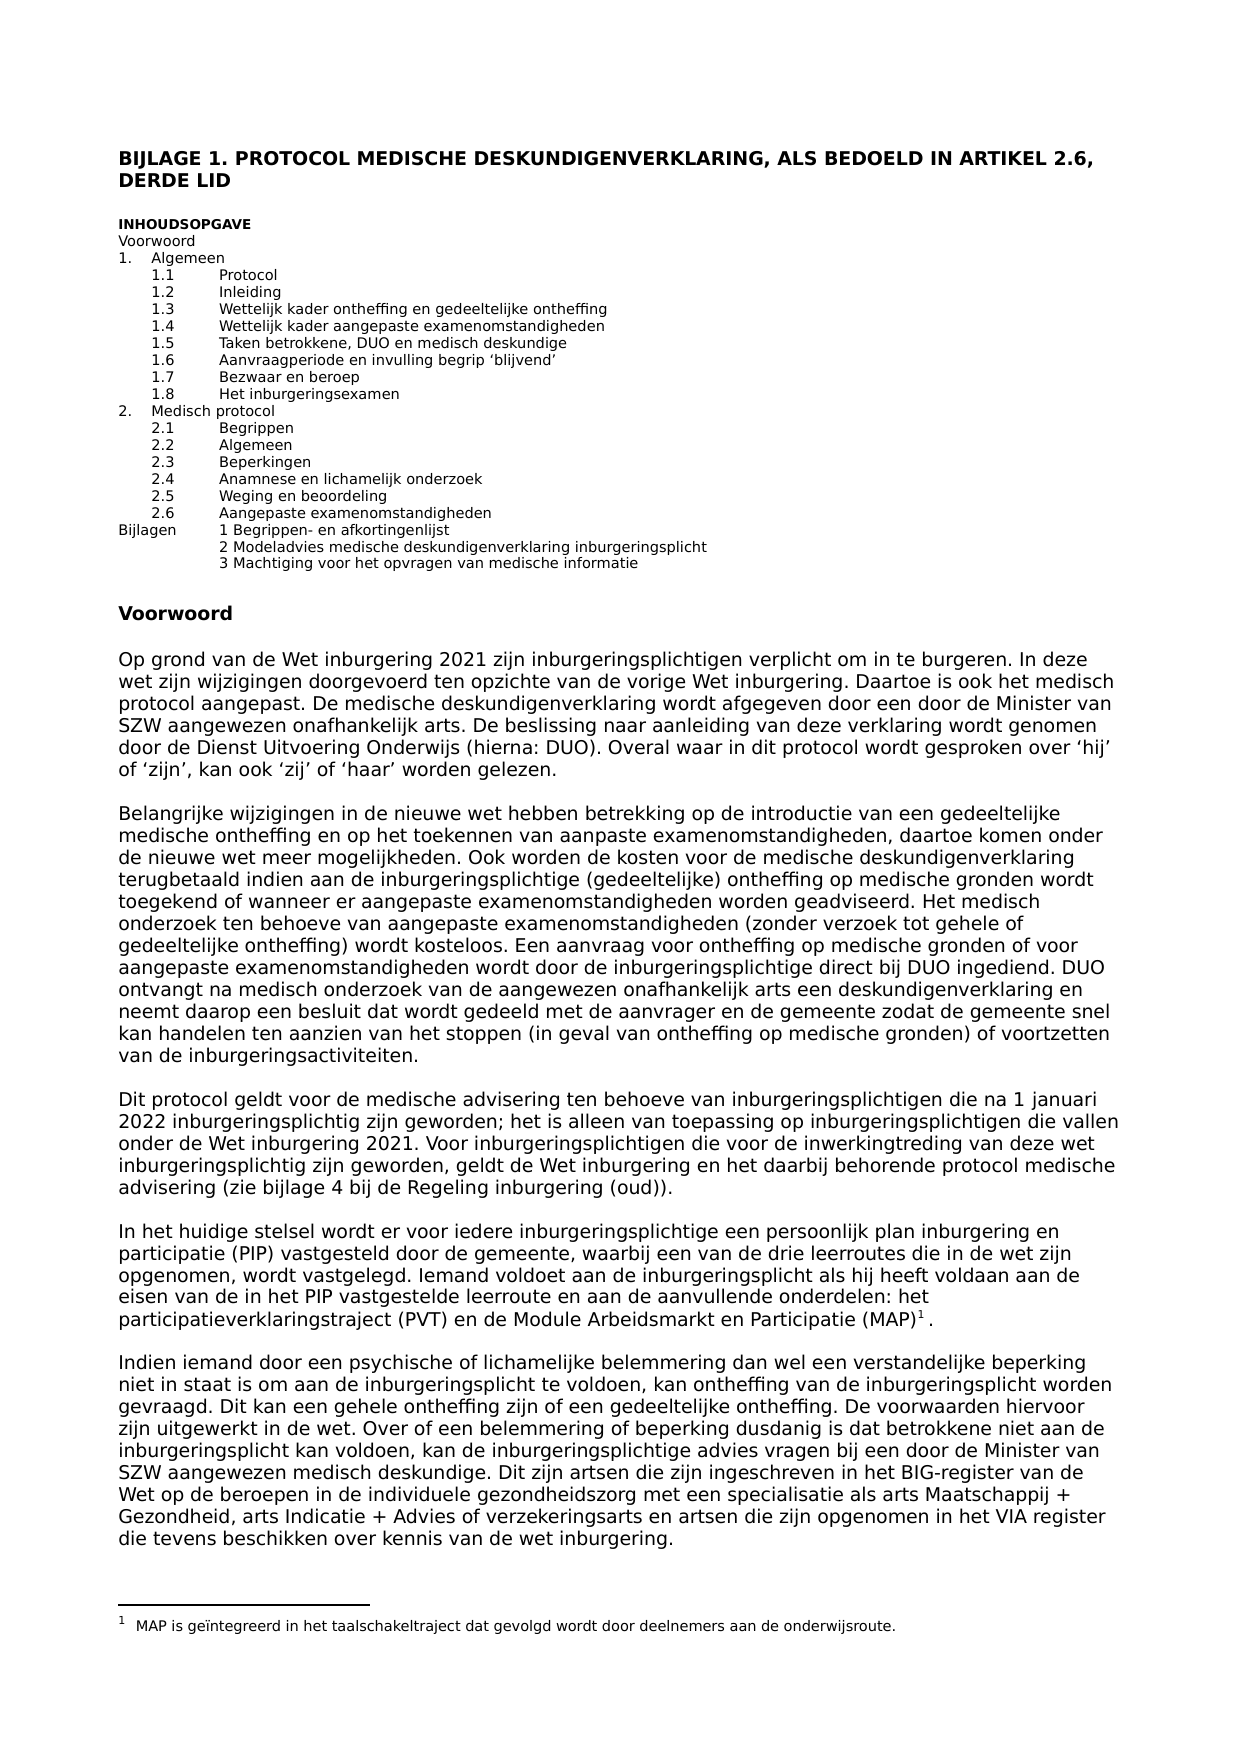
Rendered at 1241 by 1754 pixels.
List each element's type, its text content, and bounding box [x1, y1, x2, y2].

table_cell Aanvraagperiode en invulling begrip ‘blijvend’ [213, 352, 1122, 369]
table_cell [118, 352, 145, 369]
table_cell 2. [118, 403, 145, 419]
table_cell [118, 471, 145, 487]
table_cell Medisch protocol [145, 403, 1122, 419]
table_cell Weging en beoordeling [213, 488, 1122, 504]
table_cell [118, 267, 145, 284]
text In het huidige stelsel wordt er voor iedere inburgeringsplichtige een persoonlijk plan inburgering en participatie (PIP) vastgesteld door de gemeente, waarbij een van de drie leerroutes die in de wet zijn opgenomen, wordt vastgelegd. Iemand voldoet aan de inburgeringsplicht als hij heeft voldaan aan de eisen van de in het PIP vastgestelde leerroute en aan de aanvullende onderdelen: het participatieverklaringstraject (PVT) en de Module Arbeidsmarkt en Participatie (MAP). [118, 1221, 1122, 1330]
text Op grond van de Wet inburgering 2021 zijn inburgeringsplichtigen verplicht om in te burgeren. In deze wet zijn wijzigingen doorgevoerd ten opzichte van de vorige Wet inburgering. Daartoe is ook het medisch protocol aangepast. De medische deskundigenverklaring wordt afgegeven door een door de Minister van SZW aangewezen onafhankelijk arts. De beslissing naar aanleiding van deze verklaring wordt genomen door de Dienst Uitvoering Onderwijs (hierna: DUO). Overal waar in dit protocol wordt gesproken over ‘hij’ of ‘zijn’, kan ook ‘zij’ of ‘haar’ worden gelezen. [118, 649, 1122, 781]
table_cell 2.5 [145, 488, 213, 504]
table_cell Voorwoord [118, 233, 1122, 250]
table_cell 2.6 [145, 505, 213, 521]
table_cell Aangepaste examenomstandigheden [213, 505, 1122, 521]
table_cell [118, 420, 145, 437]
table_cell Algemeen [213, 437, 1122, 453]
table_cell Wettelijk kader aangepaste examenomstandigheden [213, 318, 1122, 335]
table_cell 2.1 [145, 420, 213, 437]
table_cell [118, 505, 145, 521]
table_cell 1 Begrippen- en afkortingenlijst 2 Modeladvies medische deskundigenverklaring inburgeringsplicht 3 Machtiging voor het opvragen van medische informatie [213, 521, 1122, 572]
table_cell [118, 369, 145, 386]
table_cell 1.1 [145, 267, 213, 284]
table_cell Algemeen [145, 250, 1122, 267]
table_cell Wettelijk kader ontheffing en gedeeltelijke ontheffing [213, 301, 1122, 318]
table_cell [118, 335, 145, 352]
table_cell [118, 488, 145, 504]
table_cell 1.7 [145, 369, 213, 386]
table_cell 2.3 [145, 454, 213, 471]
table_cell Bezwaar en beroep [213, 369, 1122, 386]
table_cell [118, 454, 145, 471]
table_cell [118, 301, 145, 318]
table_cell Anamnese en lichamelijk onderzoek [213, 471, 1122, 487]
table_cell 2.4 [145, 471, 213, 487]
subtitle Voorwoord [118, 602, 1122, 624]
table_cell 1.2 [145, 284, 213, 301]
table_cell 1.8 [145, 386, 213, 403]
table_cell [118, 318, 145, 335]
table_cell 1. [118, 250, 145, 267]
table_header INHOUDSOPGAVE [118, 217, 1122, 233]
table_cell 2.2 [145, 437, 213, 453]
text Belangrijke wijzigingen in de nieuwe wet hebben betrekking op de introductie van een gedeeltelijke medische ontheffing en op het toekennen van aanpaste examenomstandigheden, daartoe komen onder de nieuwe wet meer mogelijkheden. Ook worden de kosten voor de medische deskundigenverklaring terugbetaald indien aan de inburgeringsplichtige (gedeeltelijke) ontheffing op medische gronden wordt toegekend of wanneer er aangepaste examenomstandigheden worden geadviseerd. Het medisch onderzoek ten behoeve van aangepaste examenomstandigheden (zonder verzoek tot gehele of gedeeltelijke ontheffing) wordt kosteloos. Een aanvraag voor ontheffing op medische gronden of voor aangepaste examenomstandigheden wordt door de inburgeringsplichtige direct bij DUO ingediend. DUO ontvangt na medisch onderzoek van de aangewezen onafhankelijk arts een deskundigenverklaring en neemt daarop een besluit dat wordt gedeeld met de aanvrager en de gemeente zodat de gemeente snel kan handelen ten aanzien van het stoppen (in geval van ontheffing op medische gronden) of voortzetten van de inburgeringsactiviteiten. [118, 803, 1122, 1067]
table_cell 1.6 [145, 352, 213, 369]
table_cell [118, 284, 145, 301]
table_cell Inleiding [213, 284, 1122, 301]
table_cell Het inburgeringsexamen [213, 386, 1122, 403]
table_cell 1.4 [145, 318, 213, 335]
text MAP is geïntegreerd in het taalschakeltraject dat gevolgd wordt door deelnemers aan de onderwijsroute. [118, 1614, 1122, 1636]
table_cell [118, 437, 145, 453]
table_cell 1.3 [145, 301, 213, 318]
table_cell Taken betrokkene, DUO en medisch deskundige [213, 335, 1122, 352]
table_cell [118, 386, 145, 403]
table_cell Protocol [213, 267, 1122, 284]
subtitle BIJLAGE 1. PROTOCOL MEDISCHE DESKUNDIGENVERKLARING, ALS BEDOELD IN ARTIKEL 2.6, DERDE LID [118, 148, 1122, 192]
text Dit protocol geldt voor de medische advisering ten behoeve van inburgeringsplichtigen die na 1 januari 2022 inburgeringsplichtig zijn geworden; het is alleen van toepassing op inburgeringsplichtigen die vallen onder de Wet inburgering 2021. Voor inburgeringsplichtigen die voor de inwerkingtreding van deze wet inburgeringsplichtig zijn geworden, geldt de Wet inburgering en het daarbij behorende protocol medische advisering (zie bijlage 4 bij de Regeling inburgering (oud)). [118, 1089, 1122, 1199]
table_cell Beperkingen [213, 454, 1122, 471]
text Indien iemand door een psychische of lichamelijke belemmering dan wel een verstandelijke beperking niet in staat is om aan de inburgeringsplicht te voldoen, kan ontheffing van de inburgeringsplicht worden gevraagd. Dit kan een gehele ontheffing zijn of een gedeeltelijke ontheffing. De voorwaarden hiervoor zijn uitgewerkt in de wet. Over of een belemmering of beperking dusdanig is dat betrokkene niet aan de inburgeringsplicht kan voldoen, kan de inburgeringsplichtige advies vragen bij een door de Minister van SZW aangewezen medisch deskundige. Dit zijn artsen die zijn ingeschreven in het BIG-register van de Wet op de beroepen in de individuele gezondheidszorg met een specialisatie als arts Maatschappij + Gezondheid, arts Indicatie + Advies of verzekeringsarts en artsen die zijn opgenomen in het VIA register die tevens beschikken over kennis van de wet inburgering. [118, 1352, 1122, 1550]
table_cell 1.5 [145, 335, 213, 352]
table_cell Bijlagen [118, 521, 213, 572]
table_cell Begrippen [213, 420, 1122, 437]
